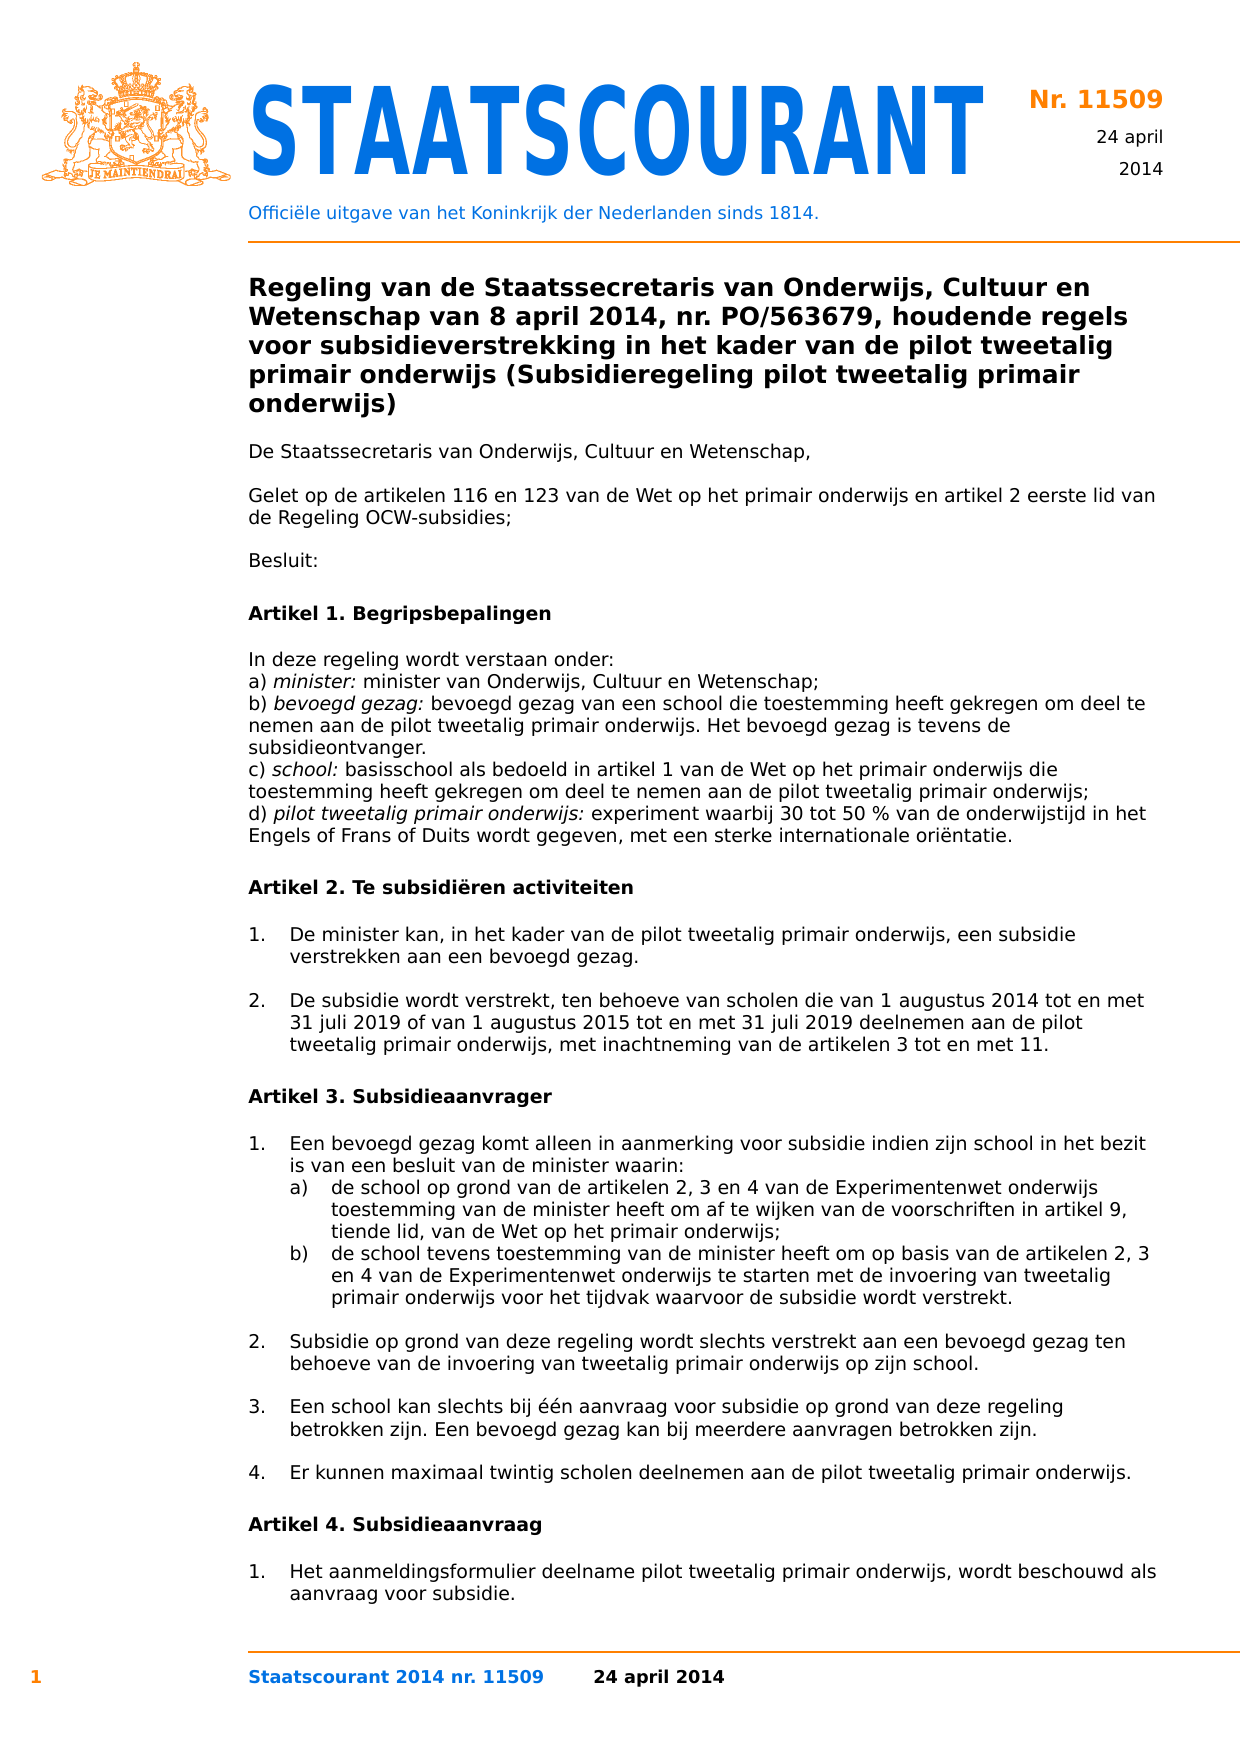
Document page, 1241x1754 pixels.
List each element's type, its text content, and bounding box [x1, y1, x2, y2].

text 1. Het aanmeldingsformulier deelname pilot tweetalig primair onderwijs, wordt beschouwd als aanvraag voor subsidie. [248, 1561, 1163, 1605]
text 1. De minister kan, in het kader van de pilot tweetalig primair onderwijs, een subsidie verstrekken aan een bevoegd gezag. [248, 924, 1163, 968]
text a) minister: minister van Onderwijs, Cultuur en Wetenschap; [248, 671, 1163, 693]
text d) pilot tweetalig primair onderwijs: experiment waarbij 30 tot 50 % van de onderwijstijd in het Engels of Frans of Duits wordt gegeven, met een sterke internationale oriëntatie. [248, 803, 1163, 847]
subtitle Artikel 4. Subsidieaanvraag [248, 1514, 1163, 1536]
table_header STAATSCOURANT [248, 62, 998, 203]
table_header [25, 62, 248, 241]
text In deze regeling wordt verstaan onder: [248, 649, 1163, 671]
text c) school: basisschool als bedoeld in artikel 1 van de Wet op het primair onderwijs die toestemming heeft gekregen om deel te nemen aan de pilot tweetalig primair onderwijs; [248, 759, 1163, 803]
text Gelet op de artikelen 116 en 123 van de Wet op het primair onderwijs en artikel 2 eerste lid van de Regeling OCW-subsidies; [248, 484, 1163, 528]
subtitle Artikel 3. Subsidieaanvrager [248, 1086, 1163, 1108]
text 1. Een bevoegd gezag komt alleen in aanmerking voor subsidie indien zijn school in het bezit is van een besluit van de minister waarin: [248, 1133, 1163, 1177]
table_header Nr. 11509 [998, 62, 1240, 121]
subtitle Regeling van de Staatssecretaris van Onderwijs, Cultuur en Wetenschap van 8 april 2014, nr. PO/563679, houdende regels voor subsidieverstrekking in het kader van de pilot tweetalig primair onderwijs (Subsidieregeling pilot tweetalig primair onderwijs) [248, 273, 1163, 419]
picture [41, 62, 231, 186]
text De Staatssecretaris van Onderwijs, Cultuur en Wetenschap, [248, 441, 1163, 463]
text 3. Een school kan slechts bij één aanvraag voor subsidie op grond van deze regeling betrokken zijn. Een bevoegd gezag kan bij meerdere aanvragen betrokken zijn. [248, 1396, 1163, 1440]
text 2. Subsidie op grond van deze regeling wordt slechts verstrekt aan een bevoegd gezag ten behoeve van de invoering van tweetalig primair onderwijs op zijn school. [248, 1331, 1163, 1374]
table_cell 24 april [998, 121, 1240, 153]
subtitle Artikel 1. Begripsbepalingen [248, 602, 1163, 624]
text b) de school tevens toestemming van de minister heeft om op basis van de artikelen 2, 3 en 4 van de Experimentenwet onderwijs te starten met de invoering van tweetalig primair onderwijs voor het tijdvak waarvoor de subsidie wordt verstrekt. [289, 1243, 1163, 1309]
text 4. Er kunnen maximaal twintig scholen deelnemen aan de pilot tweetalig primair onderwijs. [248, 1462, 1163, 1484]
text a) de school op grond van de artikelen 2, 3 en 4 van de Experimentenwet onderwijs toestemming van de minister heeft om af te wijken van de voorschriften in artikel 9, tiende lid, van de Wet op het primair onderwijs; [289, 1177, 1163, 1243]
table_cell 2014 [998, 153, 1240, 203]
text b) bevoegd gezag: bevoegd gezag van een school die toestemming heeft gekregen om deel te nemen aan de pilot tweetalig primair onderwijs. Het bevoegd gezag is tevens de subsidieontvanger. [248, 693, 1163, 759]
text 2. De subsidie wordt verstrekt, ten behoeve van scholen die van 1 augustus 2014 tot en met 31 juli 2019 of van 1 augustus 2015 tot en met 31 juli 2019 deelnemen aan de pilot tweetalig primair onderwijs, met inachtneming van de artikelen 3 tot en met 11. [248, 990, 1163, 1056]
text Besluit: [248, 550, 1163, 572]
table_cell Officiële uitgave van het Koninkrijk der Nederlanden sinds 1814. [248, 203, 1240, 241]
subtitle Artikel 2. Te subsidiëren activiteiten [248, 877, 1163, 899]
